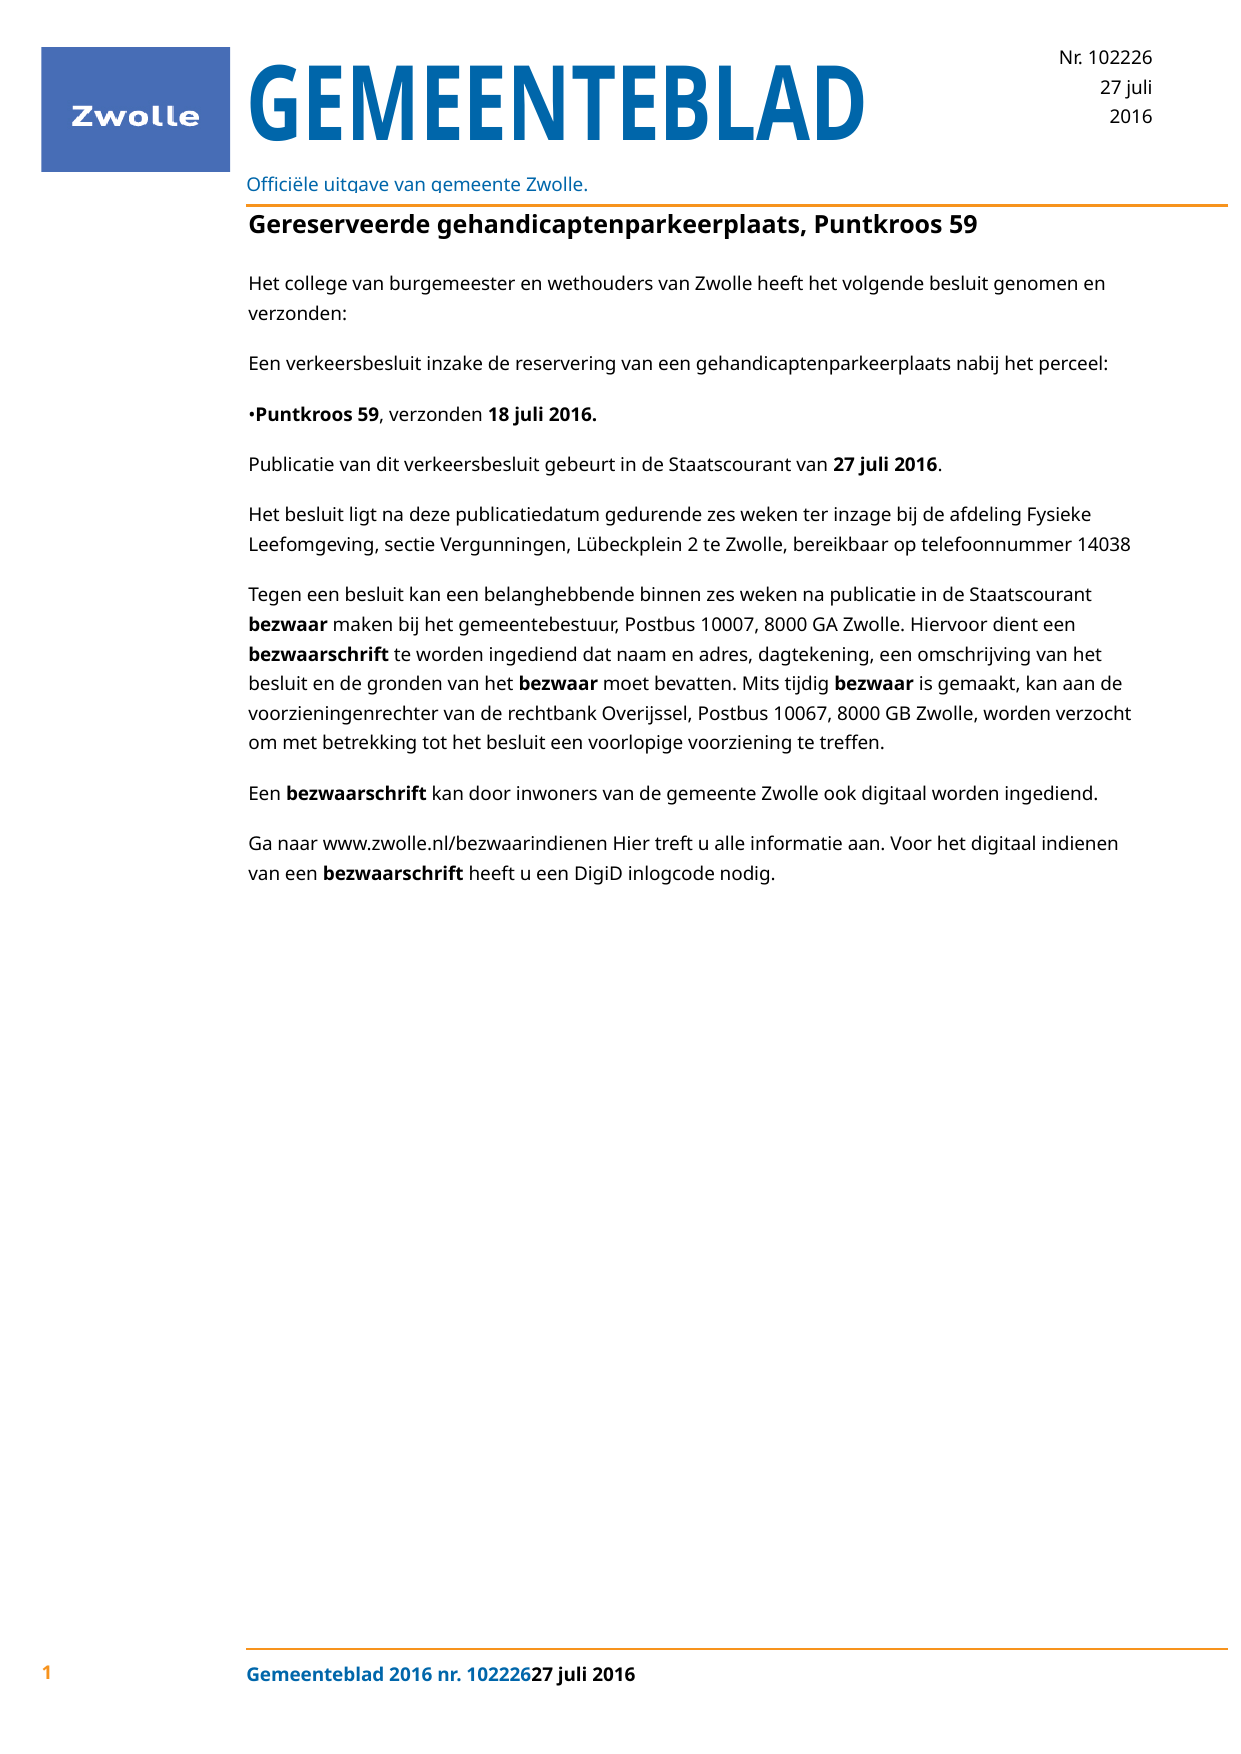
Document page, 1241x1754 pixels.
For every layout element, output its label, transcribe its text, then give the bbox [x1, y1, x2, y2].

text Tegen een besluit kan een belanghebbende binnen zes weken na publicatie in de Staatscourant bezwaar maken bij het gemeentebestuur, Postbus 10007, 8000 GA Zwolle. Hiervoor dient een bezwaarschrift te worden ingediend dat naam en adres, dagtekening, een omschrijving van het besluit en de gronden van het bezwaar moet bevatten. Mits tijdig bezwaar is gemaakt, kan aan de voorzieningenrechter van de rechtbank Overijssel, Postbus 10067, 8000 GB Zwolle, worden verzocht om met betrekking tot het besluit een voorlopige voorziening te treffen. [248, 582, 1152, 755]
text Een bezwaarschrift kan door inwoners van de gemeente Zwolle ook digitaal worden ingediend. [248, 780, 1152, 806]
text Het besluit ligt na deze publicatiedatum gedurende zes weken ter inzage bij de afdeling Fysieke Leefomgeving, sectie Vergunningen, Lübeckplein 2 te Zwolle, bereikbaar op telefoonnummer 14038 [248, 502, 1152, 557]
picture [41, 47, 231, 172]
text Ga naar www.zwolle.nl/bezwaarindienen Hier treft u alle informatie aan. Voor het digitaal indienen van een bezwaarschrift heeft u een DigiD inlogcode nodig. [248, 830, 1152, 886]
text Gereserveerde gehandicaptenparkeerplaats, Puntkroos 59 [248, 207, 1152, 241]
text Een verkeersbesluit inzake de reservering van een gehandicaptenparkeerplaats nabij het perceel: [248, 350, 1152, 376]
text Publicatie van dit verkeersbesluit gebeurt in de Staatscourant van 27 juli 2016. [248, 451, 1152, 477]
text •Puntkroos 59, verzonden 18 juli 2016. [248, 401, 1152, 426]
text Het college van burgemeester en wethouders van Zwolle heeft het volgende besluit genomen en verzonden: [248, 270, 1152, 326]
